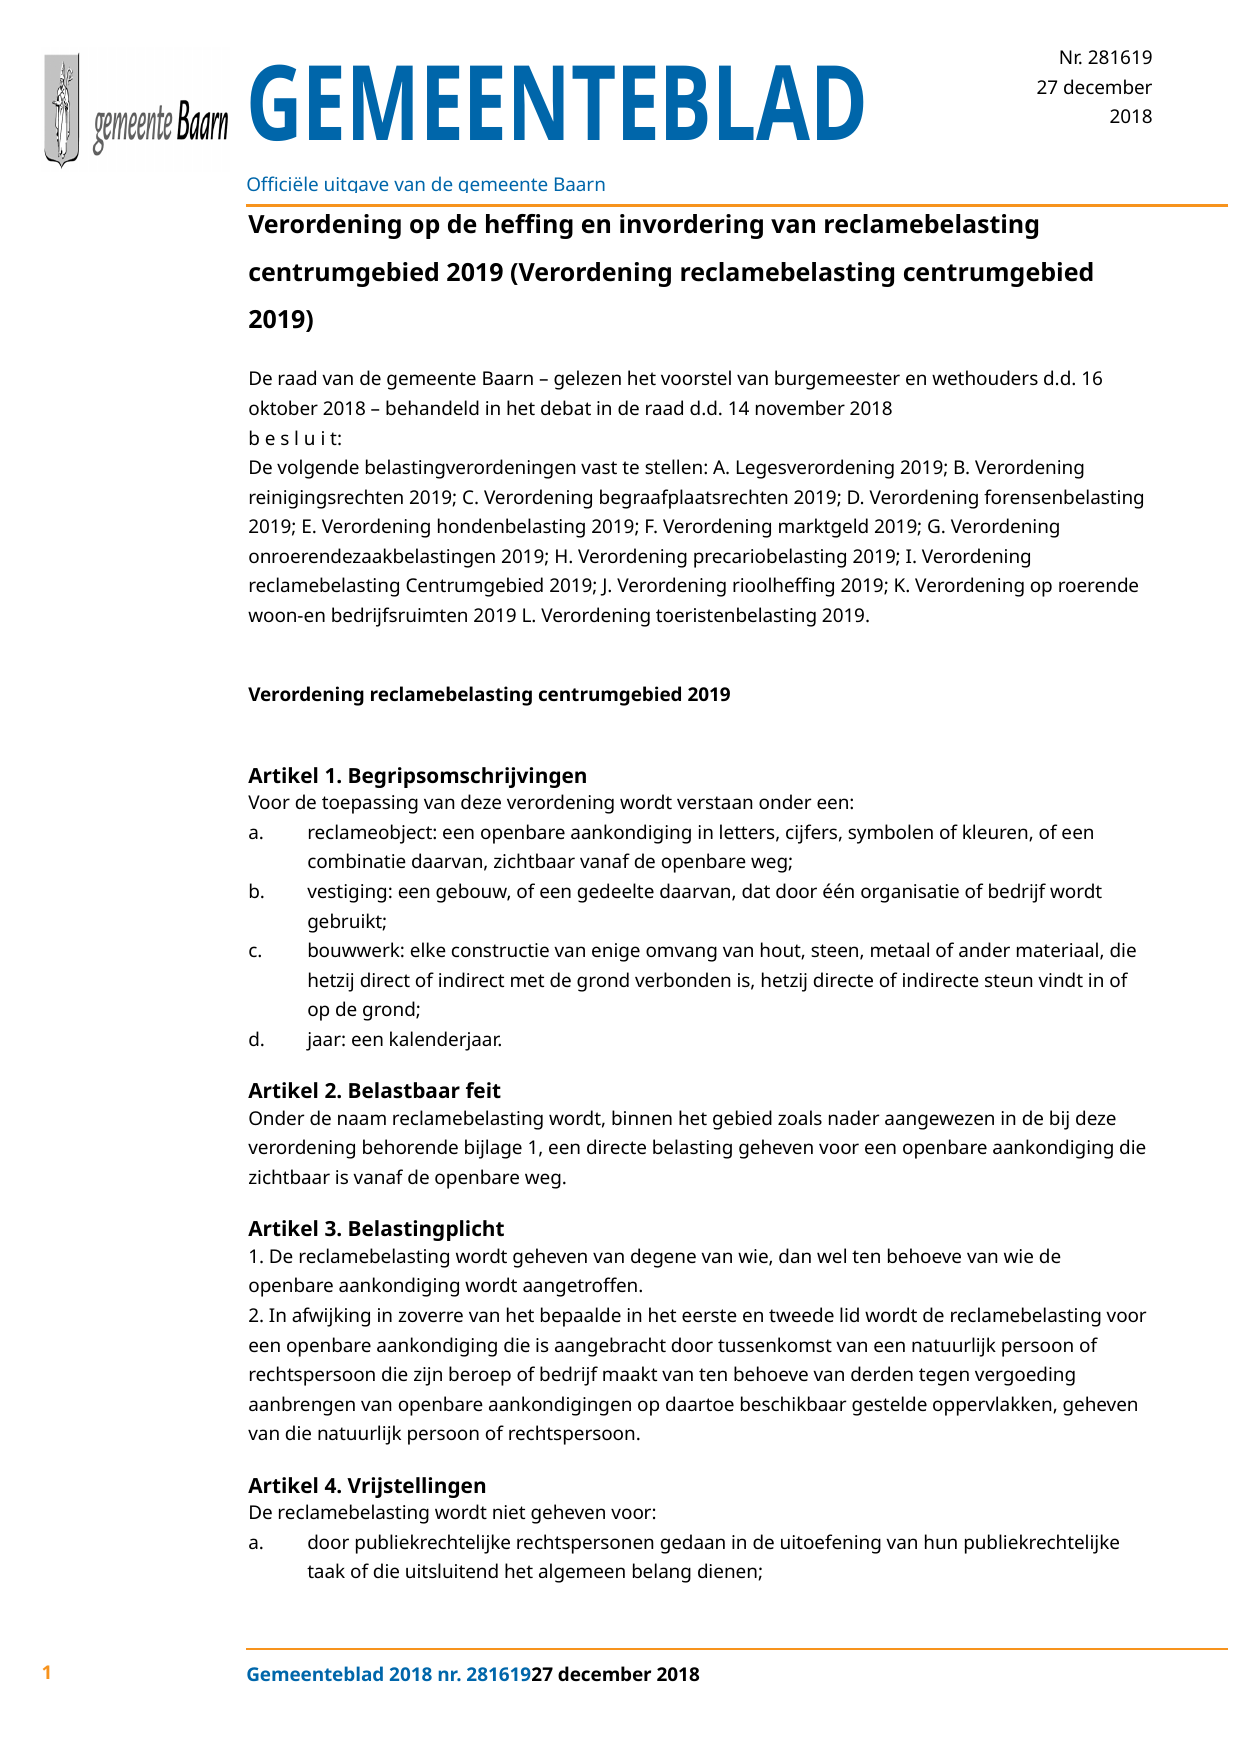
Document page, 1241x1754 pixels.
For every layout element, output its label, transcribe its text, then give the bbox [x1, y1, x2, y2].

list door publiekrechtelijke rechtspersonen gedaan in de uitoefening van hun publiekrechtelijke taak of die uitsluitend het algemeen belang dienen; [248, 1529, 1152, 1584]
list jaar: een kalenderjaar. [248, 1026, 1152, 1052]
text De reclamebelasting wordt niet geheven voor: [248, 1499, 1152, 1525]
text 1. De reclamebelasting wordt geheven van degene van wie, dan wel ten behoeve van wie de openbare aankondiging wordt aangetroffen. [248, 1243, 1152, 1298]
text Onder de naam reclamebelasting wordt, binnen het gebied zoals nader aangewezen in de bij deze verordening behorende bijlage 1, een directe belasting geheven voor een openbare aankondiging die zichtbaar is vanaf de openbare weg. [248, 1105, 1152, 1190]
text Artikel 3. Belastingplicht [248, 1214, 1152, 1243]
text Verordening op de heffing en invordering van reclamebelasting centrumgebied 2019 (Verordening reclamebelasting centrumgebied 2019) [248, 207, 1152, 336]
text Voor de toepassing van deze verordening wordt verstaan onder een: [248, 789, 1152, 815]
list bouwwerk: elke constructie van enige omvang van hout, steen, metaal of ander materiaal, die hetzij direct of indirect met de grond verbonden is, hetzij directe of indirecte steun vindt in of op de grond; [248, 937, 1152, 1022]
list reclameobject: een openbare aankondiging in letters, cijfers, symbolen of kleuren, of een combinatie daarvan, zichtbaar vanaf de openbare weg; [248, 819, 1152, 874]
picture [41, 47, 231, 172]
text Artikel 4. Vrijstellingen [248, 1471, 1152, 1499]
text b e s l u i t: [248, 425, 1152, 450]
text 2. In afwijking in zoverre van het bepaalde in het eerste en tweede lid wordt de reclamebelasting voor een openbare aankondiging die is aangebracht door tussenkomst van een natuurlijk persoon of rechtspersoon die zijn beroep of bedrijf maakt van ten behoeve van derden tegen vergoeding aanbrengen van openbare aankondigingen op daartoe beschikbaar gestelde oppervlakken, geheven van die natuurlijk persoon of rechtspersoon. [248, 1302, 1152, 1446]
text Artikel 2. Belastbaar feit [248, 1077, 1152, 1105]
text Artikel 1. Begripsomschrijvingen [248, 761, 1152, 789]
text De raad van de gemeente Baarn – gelezen het voorstel van burgemeester en wethouders d.d. 16 oktober 2018 – behandeld in het debat in de raad d.d. 14 november 2018 [248, 366, 1152, 421]
list vestiging: een gebouw, of een gedeelte daarvan, dat door één organisatie of bedrijf wordt gebruikt; [248, 878, 1152, 933]
text De volgende belastingverordeningen vast te stellen: A. Legesverordening 2019; B. Verordening reinigingsrechten 2019; C. Verordening begraafplaatsrechten 2019; D. Verordening forensenbelasting 2019; E. Verordening hondenbelasting 2019; F. Verordening marktgeld 2019; G. Verordening onroerendezaakbelastingen 2019; H. Verordening precariobelasting 2019; I. Verordening reclamebelasting Centrumgebied 2019; J. Verordening rioolheffing 2019; K. Verordening op roerende woon-en bedrijfsruimten 2019 L. Verordening toeristenbelasting 2019. [248, 454, 1152, 628]
text Verordening reclamebelasting centrumgebied 2019 [248, 681, 1152, 707]
